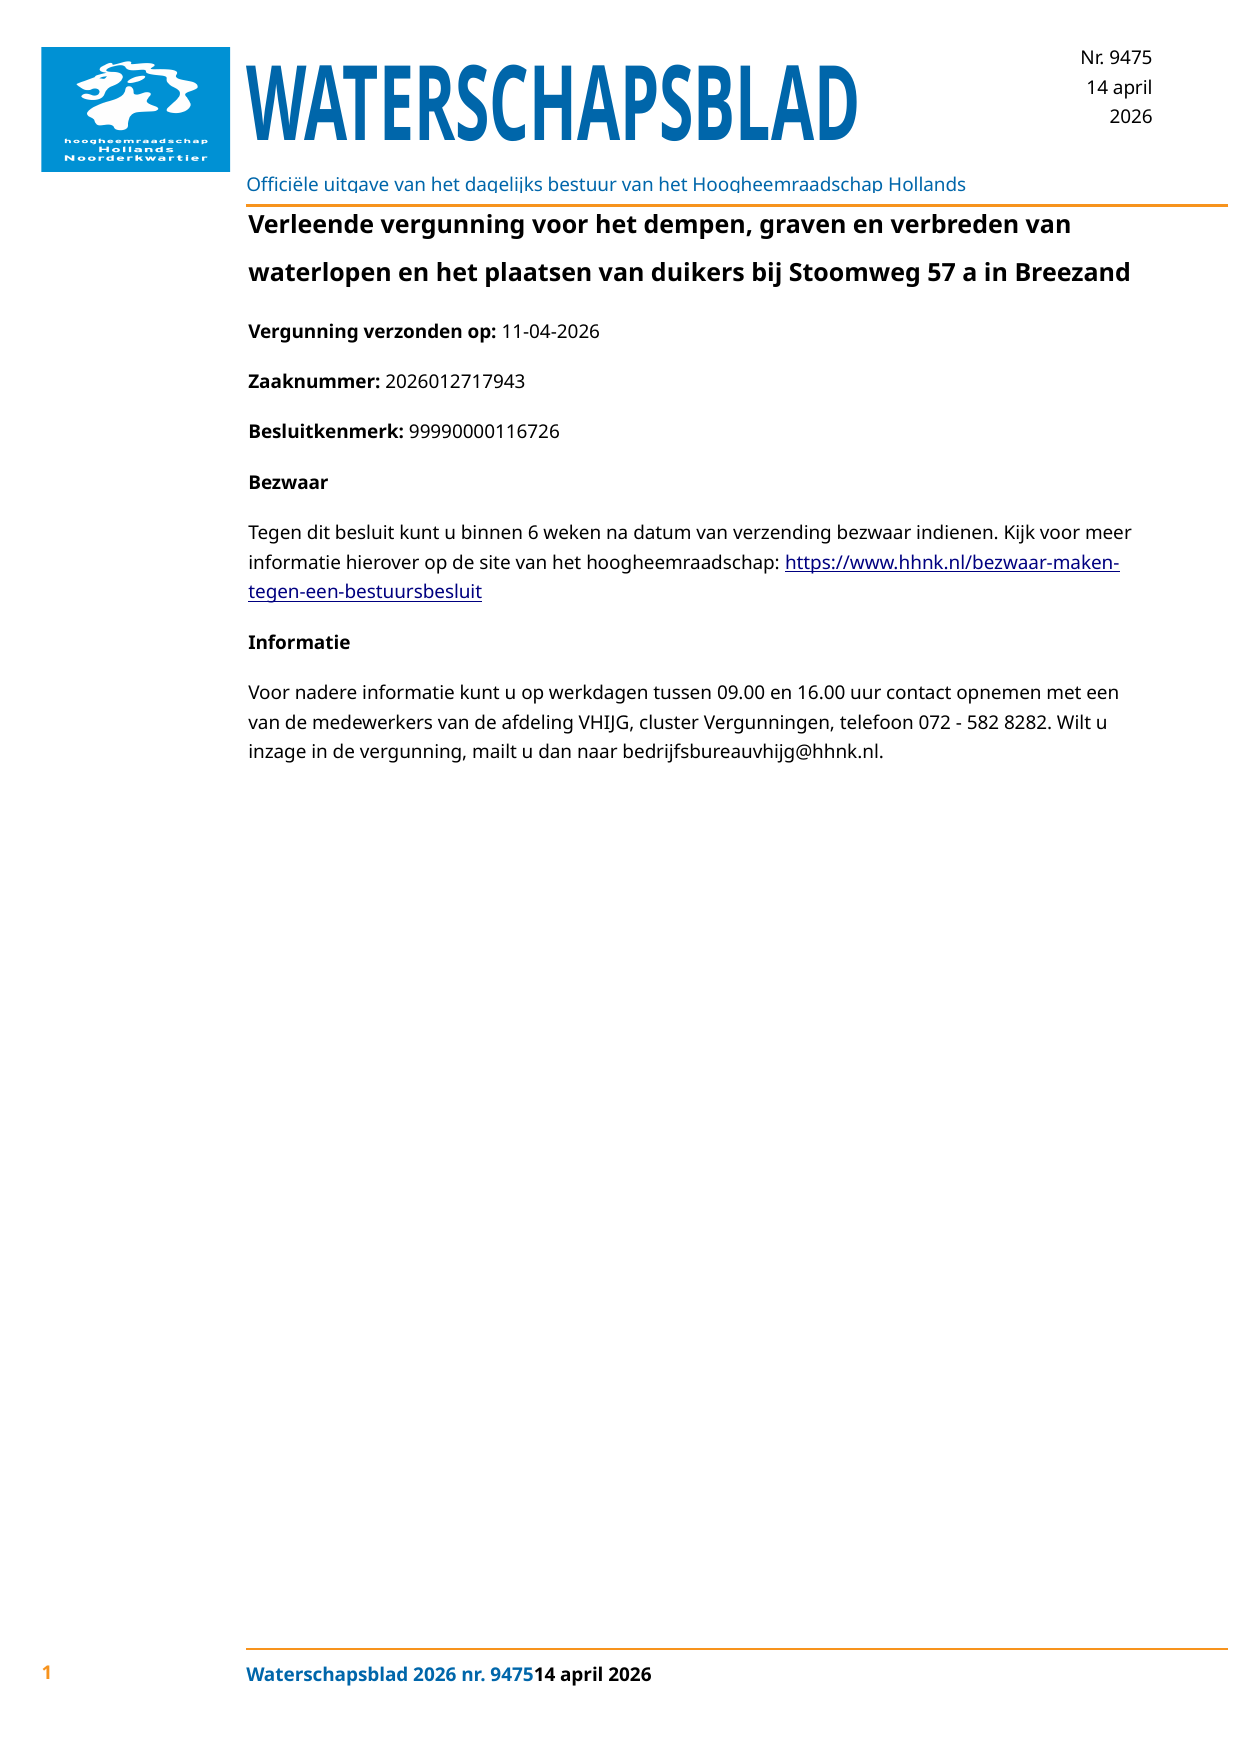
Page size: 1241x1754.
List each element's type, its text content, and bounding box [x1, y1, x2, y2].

text Verleende vergunning voor het dempen, graven en verbreden van waterlopen en het plaatsen van duikers bij Stoomweg 57 a in Breezand [248, 207, 1152, 288]
text Zaaknummer: 2026012717943 [248, 368, 1152, 394]
picture [129, 76, 144, 82]
text Tegen dit besluit kunt u binnen 6 weken na datum van verzending bezwaar indienen. Kijk voor meer informatie hierover op de site van het hoogheemraadschap: https://www.hhnk.nl/bezwaar-maken-tegen-een-bestuursbesluit [248, 519, 1152, 604]
text Informatie [248, 629, 1152, 655]
picture [118, 62, 197, 112]
picture [78, 64, 122, 99]
text Vergunning verzonden op: 11-04-2026 [248, 318, 1152, 344]
text Bezwaar [248, 469, 1152, 495]
text Voor nadere informatie kunt u op werkdagen tussen 09.00 en 16.00 uur contact opnemen met een van de medewerkers van de afdeling VHIJG, cluster Vergunningen, telefoon 072 - 582 8282. Wilt u inzage in de vergunning, mailt u dan naar bedrijfsbureauvhijg@hhnk.nl. [248, 679, 1152, 764]
text Besluitkenmerk: 99990000116726 [248, 419, 1152, 444]
picture [88, 87, 157, 130]
